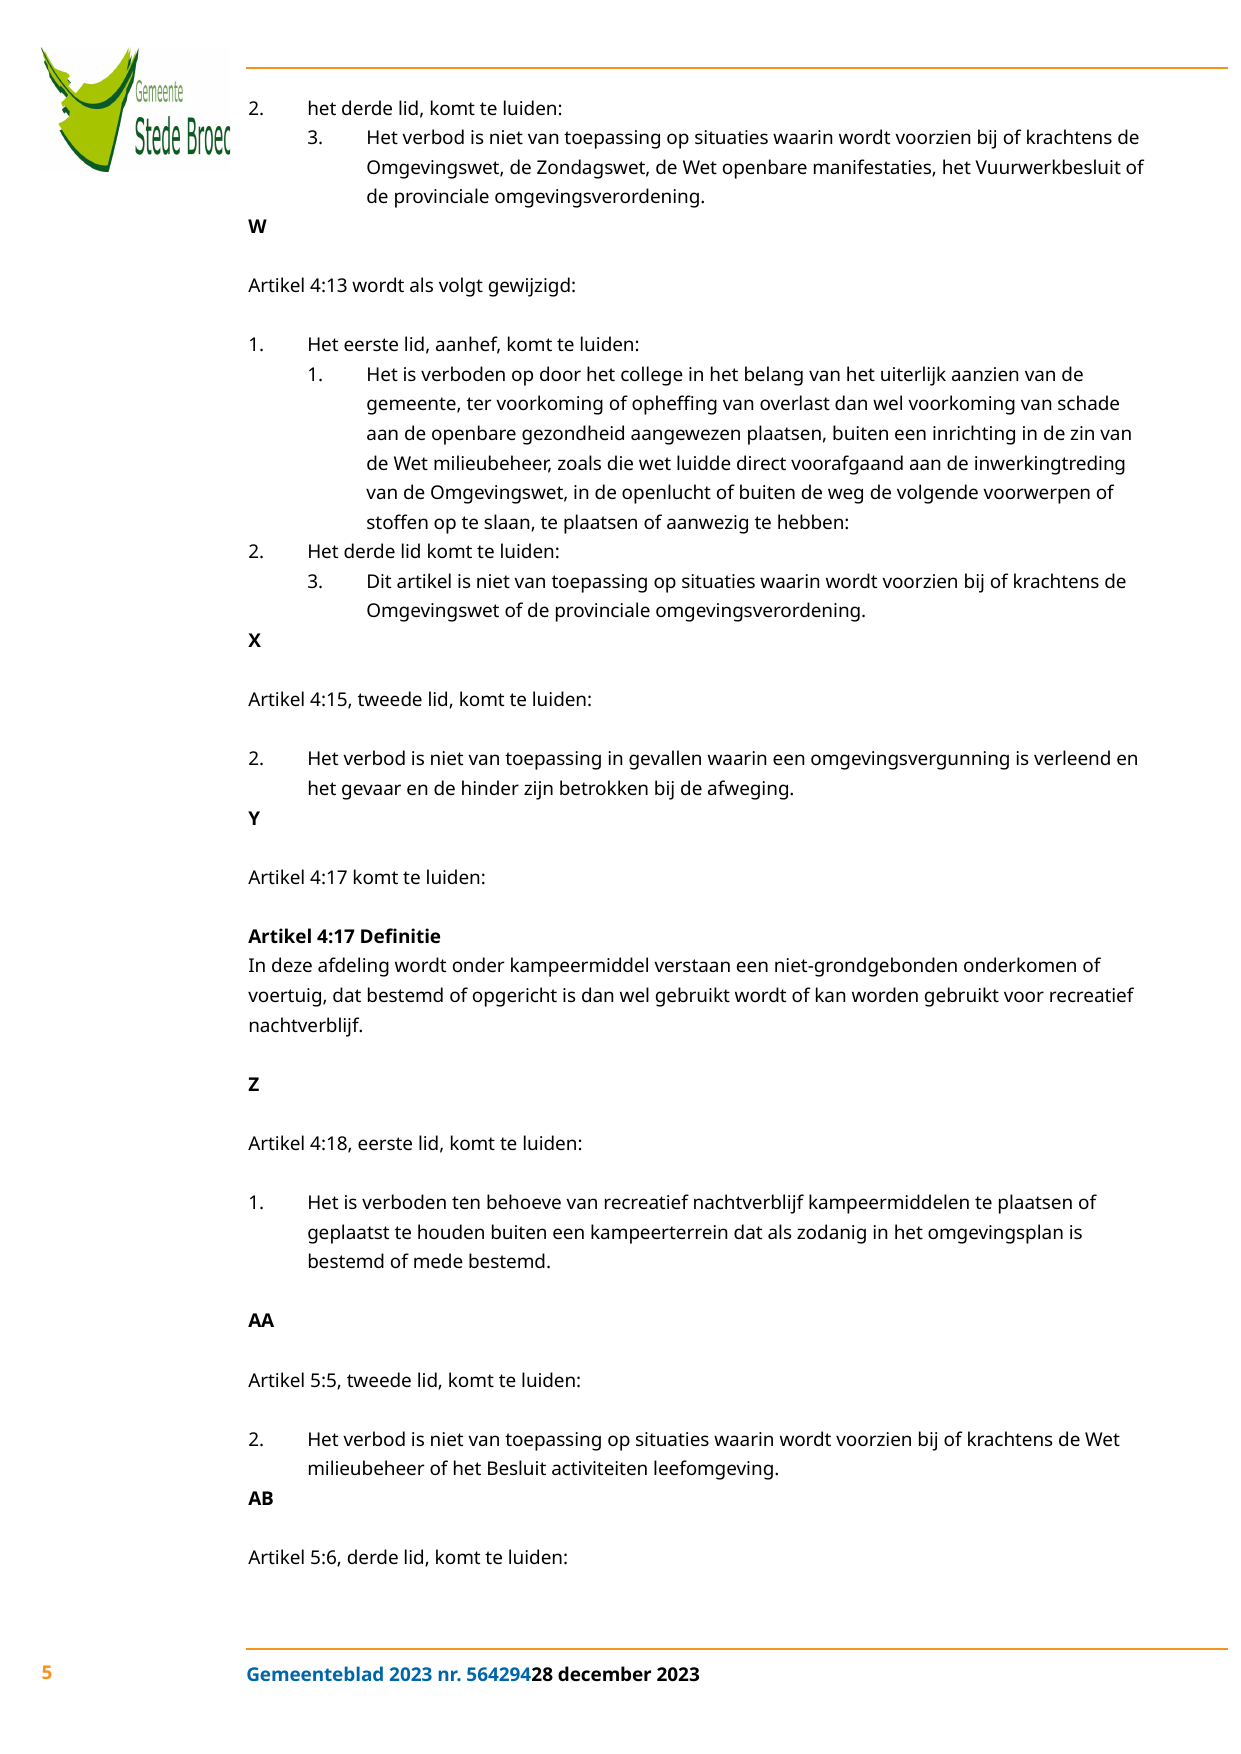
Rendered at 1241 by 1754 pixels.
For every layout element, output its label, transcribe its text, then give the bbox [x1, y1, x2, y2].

text Artikel 4:15, tweede lid, komt te luiden: [248, 686, 1152, 712]
text Y [248, 805, 1152, 831]
text Artikel 4:17 komt te luiden: [248, 864, 1152, 890]
text AB [248, 1485, 1152, 1511]
text Artikel 4:17 Definitie [248, 923, 1152, 949]
text X [248, 627, 1152, 653]
text In deze afdeling wordt onder kampeermiddel verstaan een niet-grondgebonden onderkomen of voertuig, dat bestemd of opgericht is dan wel gebruikt wordt of kan worden gebruikt voor recreatief nachtverblijf. [248, 953, 1152, 1038]
text AA [248, 1308, 1152, 1333]
list Dit artikel is niet van toepassing op situaties waarin wordt voorzien bij of krachtens de Omgevingswet of de provinciale omgevingsverordening. [307, 568, 1152, 623]
picture [41, 47, 231, 172]
text W [248, 213, 1152, 239]
list Het is verboden op door het college in het belang van het uiterlijk aanzien van de gemeente, ter voorkoming of opheffing van overlast dan wel voorkoming van schade aan de openbare gezondheid aangewezen plaatsen, buiten een inrichting in de zin van de Wet milieubeheer, zoals die wet luidde direct voorafgaand aan de inwerkingtreding van de Omgevingswet, in de openlucht of buiten de weg de volgende voorwerpen of stoffen op te slaan, te plaatsen of aanwezig te hebben: [307, 361, 1152, 535]
list Het eerste lid, aanhef, komt te luiden: [248, 331, 1152, 357]
text Artikel 4:13 wordt als volgt gewijzigd: [248, 272, 1152, 298]
text Artikel 4:18, eerste lid, komt te luiden: [248, 1130, 1152, 1156]
list Het derde lid komt te luiden: [248, 538, 1152, 564]
list Het verbod is niet van toepassing op situaties waarin wordt voorzien bij of krachtens de Omgevingswet, de Zondagswet, de Wet openbare manifestaties, het Vuurwerkbesluit of de provinciale omgevingsverordening. [307, 124, 1152, 209]
text Artikel 5:6, derde lid, komt te luiden: [248, 1544, 1152, 1570]
text Z [248, 1071, 1152, 1097]
list Het verbod is niet van toepassing op situaties waarin wordt voorzien bij of krachtens de Wet milieubeheer of het Besluit activiteiten leefomgeving. [248, 1426, 1152, 1481]
list het derde lid, komt te luiden: [248, 95, 1152, 121]
list Het is verboden ten behoeve van recreatief nachtverblijf kampeermiddelen te plaatsen of geplaatst te houden buiten een kampeerterrein dat als zodanig in het omgevingsplan is bestemd of mede bestemd. [248, 1189, 1152, 1274]
list Het verbod is niet van toepassing in gevallen waarin een omgevingsvergunning is verleend en het gevaar en de hinder zijn betrokken bij de afweging. [248, 746, 1152, 801]
text Artikel 5:5, tweede lid, komt te luiden: [248, 1367, 1152, 1393]
